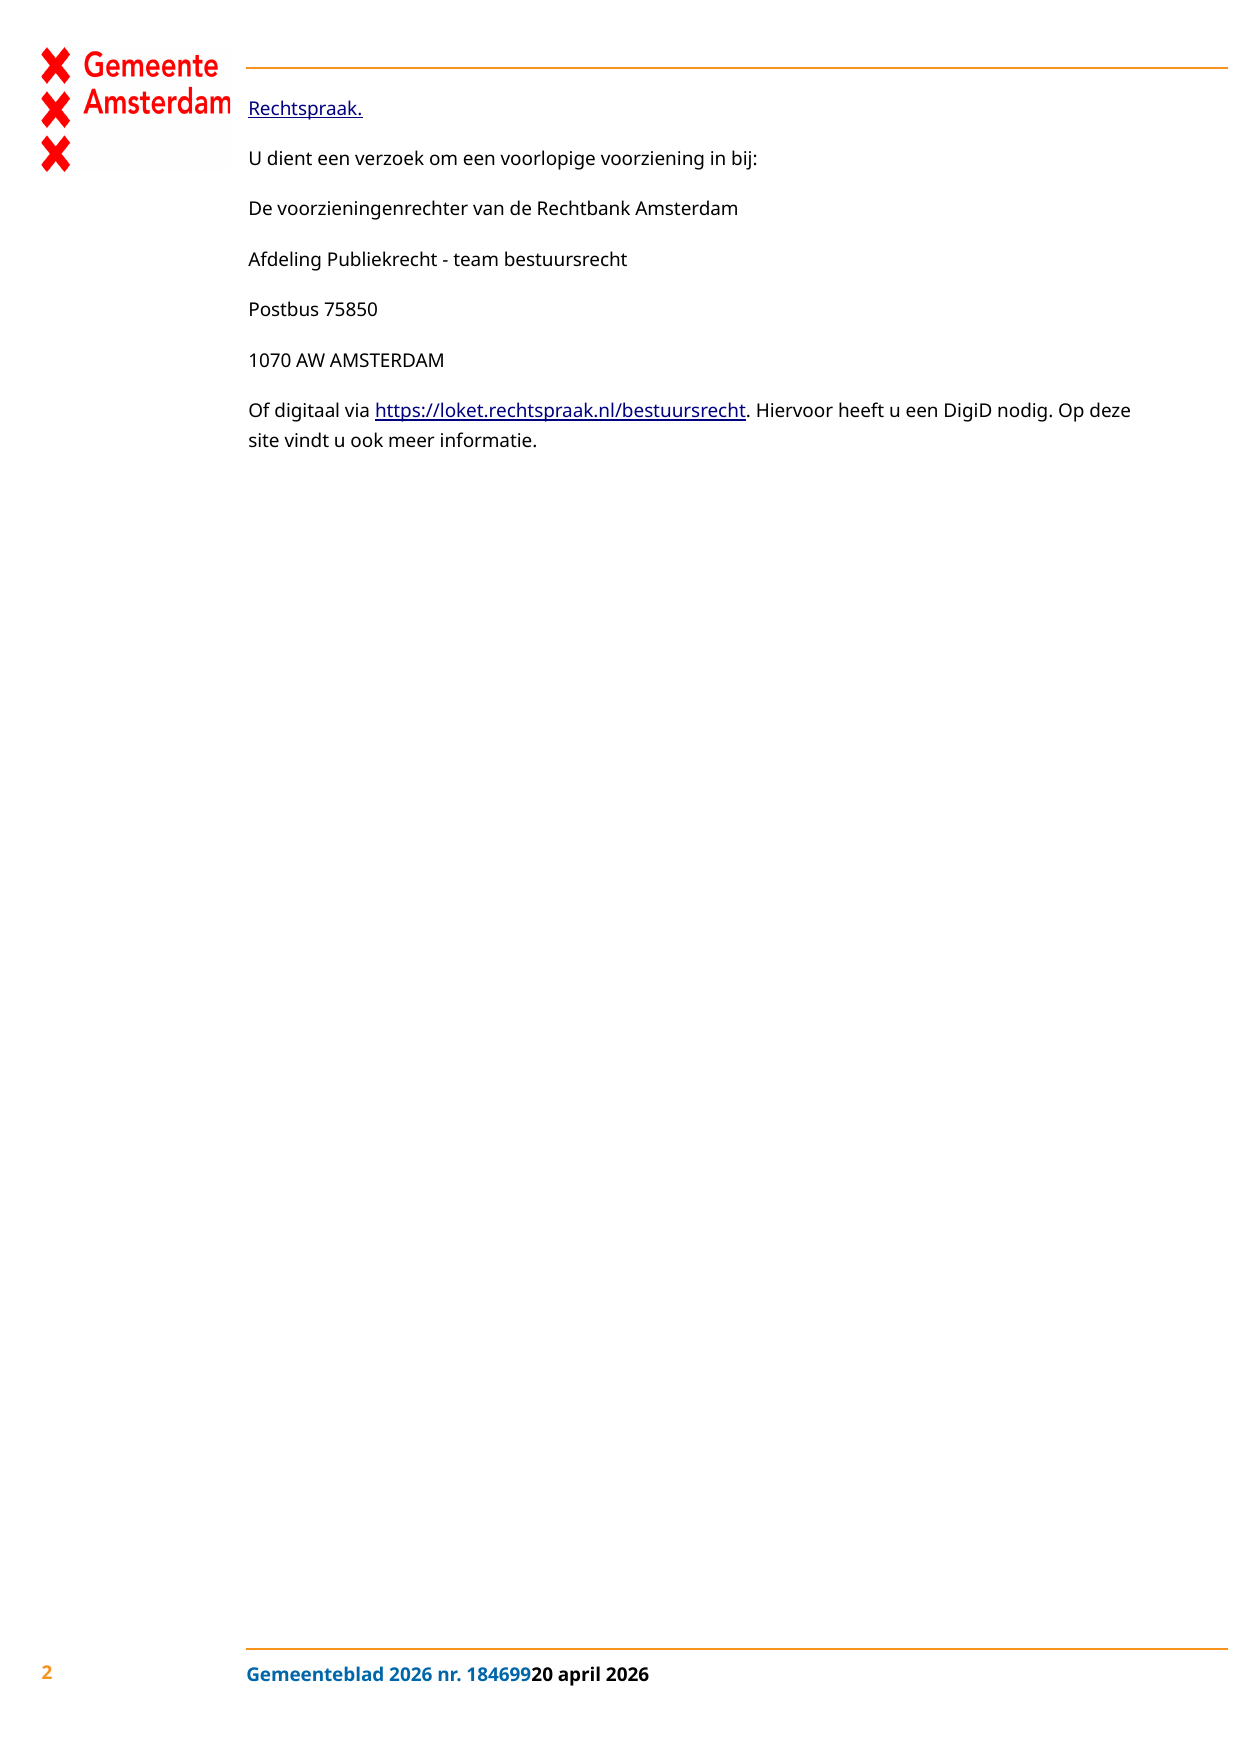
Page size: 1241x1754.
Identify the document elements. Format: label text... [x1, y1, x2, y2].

text Afdeling Publiekrecht - team bestuursrecht [248, 246, 1152, 272]
text Rechtspraak. [248, 95, 1152, 121]
text De voorzieningenrechter van de Rechtbank Amsterdam [248, 196, 1152, 221]
text Of digitaal via https://loket.rechtspraak.nl/bestuursrecht. Hiervoor heeft u een DigiD nodig. Op deze site vindt u ook meer informatie. [248, 397, 1152, 453]
text Postbus 75850 [248, 296, 1152, 322]
picture [41, 47, 231, 172]
text 1070 AW AMSTERDAM [248, 347, 1152, 373]
text U dient een verzoek om een voorlopige voorziening in bij: [248, 145, 1152, 171]
